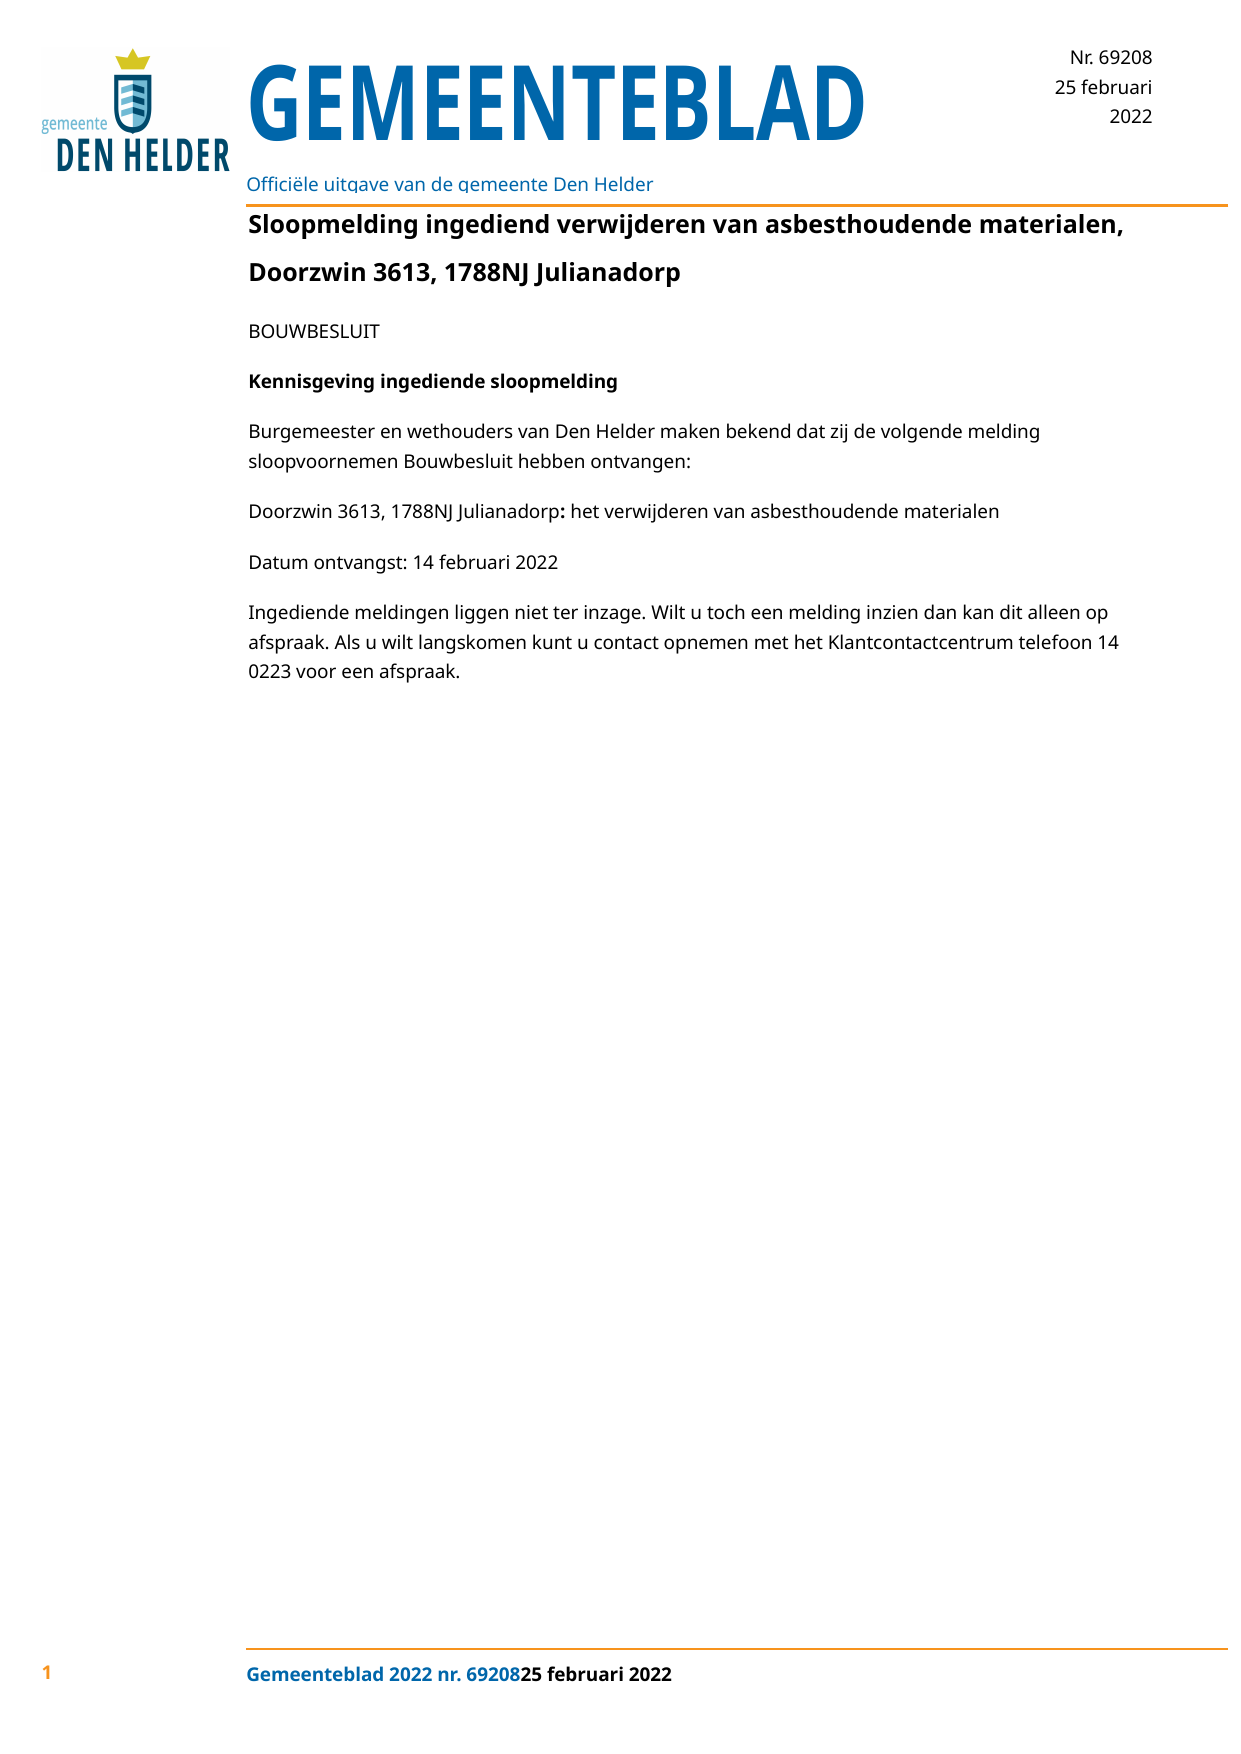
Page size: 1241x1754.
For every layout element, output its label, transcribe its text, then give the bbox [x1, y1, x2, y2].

picture [63, 144, 68, 165]
picture [182, 144, 187, 165]
picture [100, 154, 106, 172]
text Burgemeester en wethouders van Den Helder maken bekend dat zij de volgende melding sloopvoornemen Bouwbesluit hebben ontvangen: [248, 419, 1152, 474]
picture [41, 47, 231, 172]
text Datum ontvangst: 14 februari 2022 [248, 549, 1152, 575]
text Sloopmelding ingediend verwijderen van asbesthoudende materialen, Doorzwin 3613, 1788NJ Julianadorp [248, 207, 1152, 288]
text Doorzwin 3613, 1788NJ Julianadorp: het verwijderen van asbesthoudende materialen [248, 499, 1152, 524]
text BOUWBESLUIT [248, 318, 1152, 344]
text Kennisgeving ingediende sloopmelding [248, 368, 1152, 394]
picture [220, 160, 224, 172]
picture [130, 157, 135, 172]
text Ingediende meldingen liggen niet ter inzage. Wilt u toch een melding inzien dan kan dit alleen op afspraak. Als u wilt langskomen kunt u contact opnemen met het Klantcontactcentrum telefoon 14 0223 voor een afspraak. [248, 599, 1152, 684]
